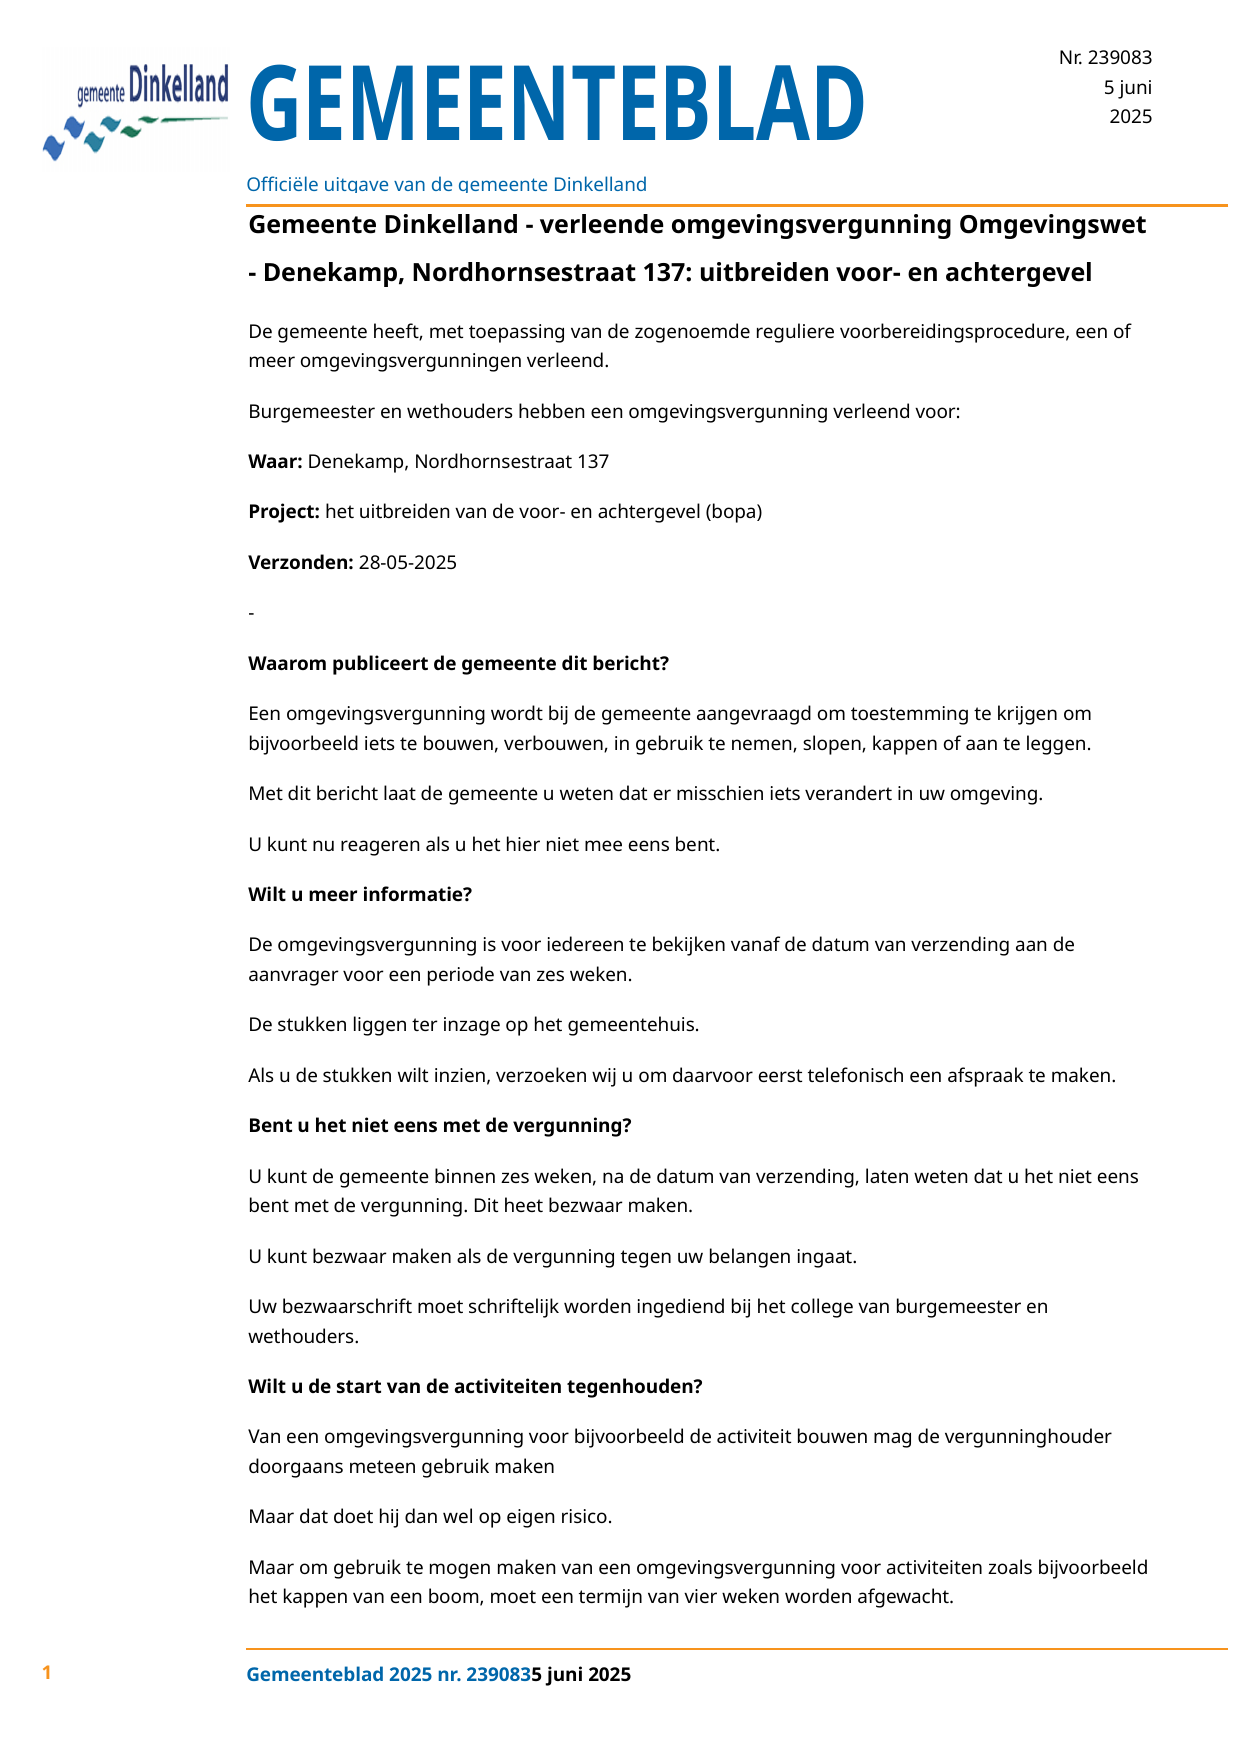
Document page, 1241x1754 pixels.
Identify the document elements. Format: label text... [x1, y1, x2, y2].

text Wilt u meer informatie? [248, 881, 1152, 907]
picture [41, 47, 231, 172]
text Van een omgevingsvergunning voor bijvoorbeeld de activiteit bouwen mag de vergunninghouder doorgaans meteen gebruik maken [248, 1424, 1152, 1479]
text Waar: Denekamp, Nordhornsestraat 137 [248, 448, 1152, 474]
text Maar om gebruik te mogen maken van een omgevingsvergunning voor activiteiten zoals bijvoorbeeld het kappen van een boom, moet een termijn van vier weken worden afgewacht. [248, 1554, 1152, 1609]
text Een omgevingsvergunning wordt bij de gemeente aangevraagd om toestemming te krijgen om bijvoorbeeld iets te bouwen, verbouwen, in gebruik te nemen, slopen, kappen of aan te leggen. [248, 700, 1152, 756]
text Waarom publiceert de gemeente dit bericht? [248, 650, 1152, 676]
text U kunt de gemeente binnen zes weken, na de datum van verzending, laten weten dat u het niet eens bent met de vergunning. Dit heet bezwaar maken. [248, 1163, 1152, 1218]
text De gemeente heeft, met toepassing van de zogenoemde reguliere voorbereidingsprocedure, een of meer omgevingsvergunningen verleend. [248, 318, 1152, 373]
text Wilt u de start van de activiteiten tegenhouden? [248, 1373, 1152, 1399]
text Gemeente Dinkelland - verleende omgevingsvergunning Omgevingswet - Denekamp, Nordhornsestraat 137: uitbreiden voor- en achtergevel [248, 207, 1152, 288]
text U kunt nu reageren als u het hier niet mee eens bent. [248, 831, 1152, 857]
text Project: het uitbreiden van de voor- en achtergevel (bopa) [248, 499, 1152, 524]
text U kunt bezwaar maken als de vergunning tegen uw belangen ingaat. [248, 1243, 1152, 1269]
text De stukken liggen ter inzage op het gemeentehuis. [248, 1012, 1152, 1037]
text Burgemeester en wethouders hebben een omgevingsvergunning verleend voor: [248, 398, 1152, 424]
text Uw bezwaarschrift moet schriftelijk worden ingediend bij het college van burgemeester en wethouders. [248, 1293, 1152, 1349]
text - [248, 599, 1152, 625]
text Bent u het niet eens met de vergunning? [248, 1112, 1152, 1138]
text De omgevingsvergunning is voor iedereen te bekijken vanaf de datum van verzending aan de aanvrager voor een periode van zes weken. [248, 932, 1152, 987]
text Maar dat doet hij dan wel op eigen risico. [248, 1504, 1152, 1529]
text Verzonden: 28-05-2025 [248, 549, 1152, 575]
text Met dit bericht laat de gemeente u weten dat er misschien iets verandert in uw omgeving. [248, 780, 1152, 806]
text Als u de stukken wilt inzien, verzoeken wij u om daarvoor eerst telefonisch een afspraak te maken. [248, 1062, 1152, 1088]
